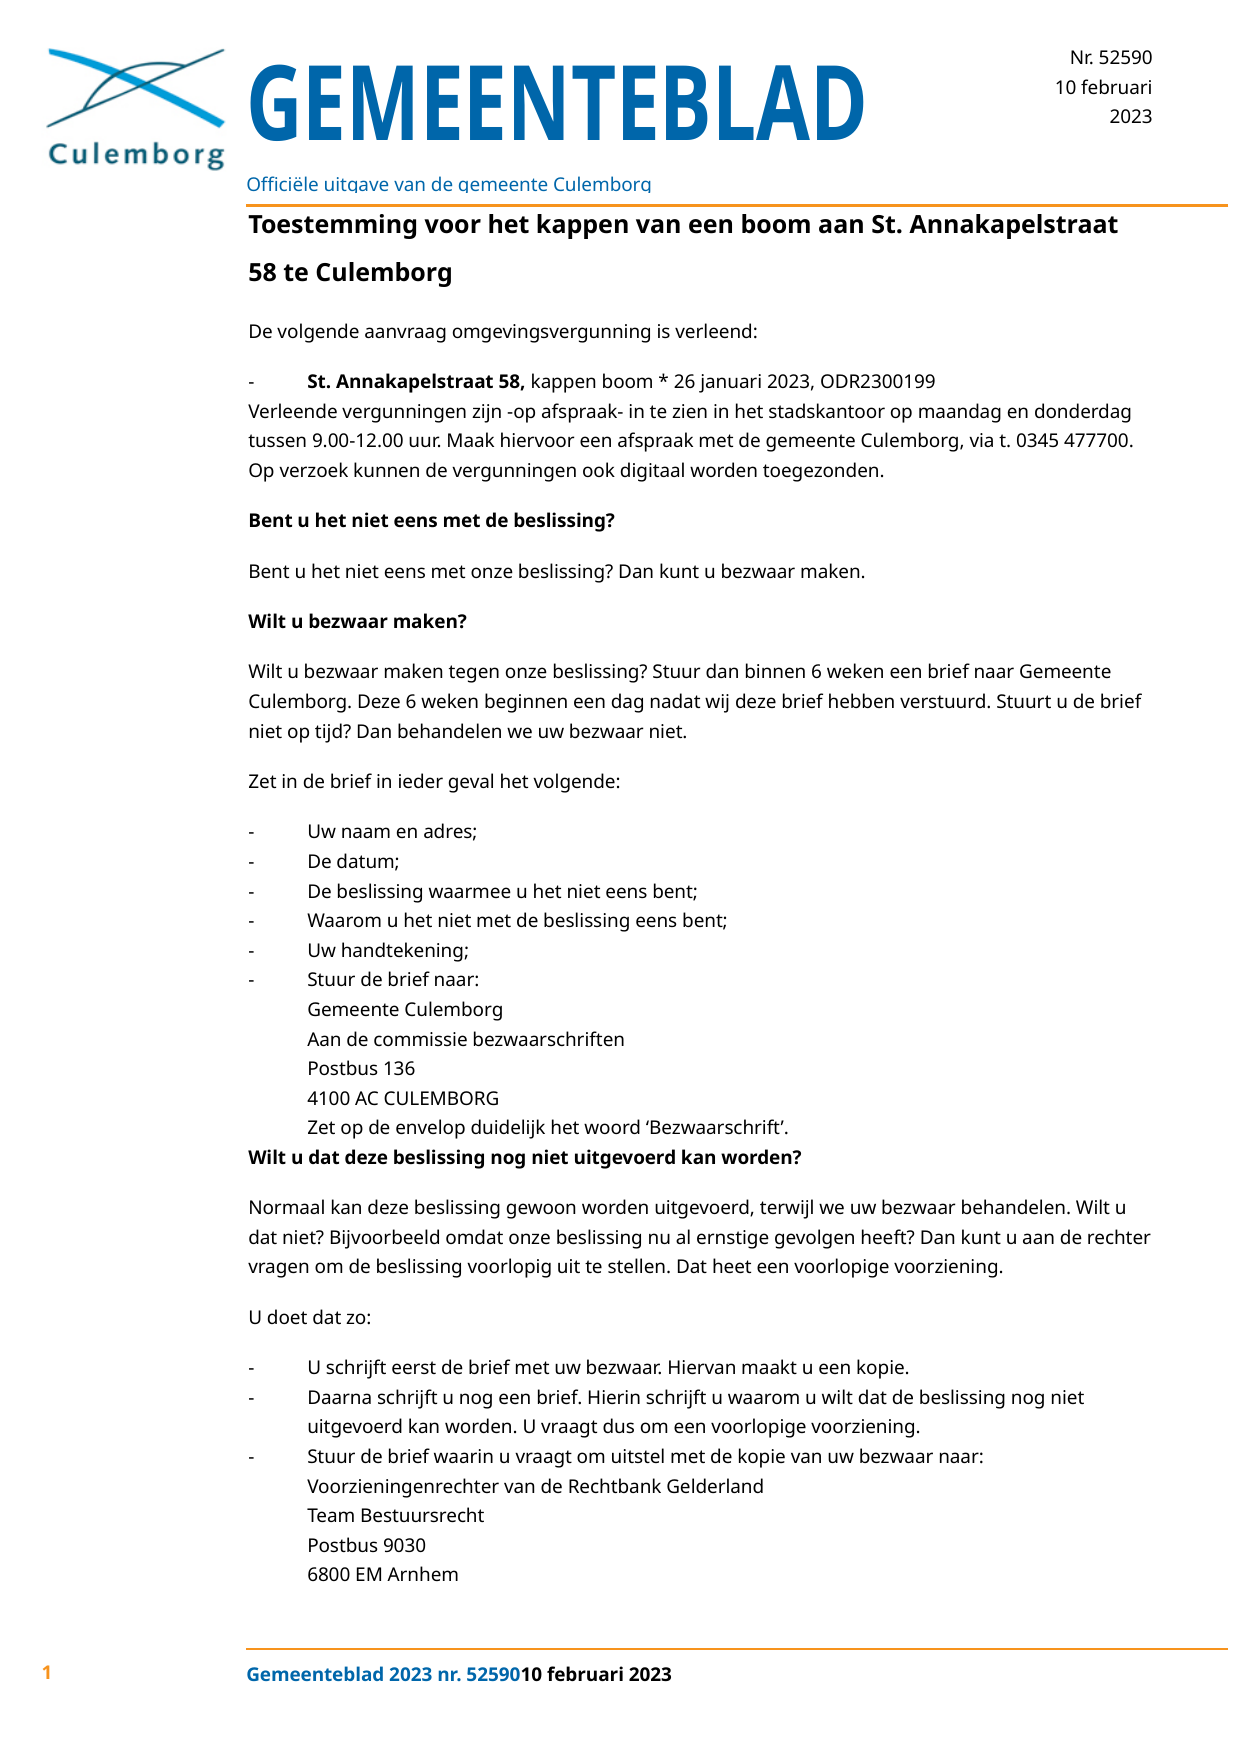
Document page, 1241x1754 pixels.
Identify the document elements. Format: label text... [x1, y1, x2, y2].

list Voorzieningenrechter van de Rechtbank Gelderland [248, 1473, 1152, 1499]
list Uw naam en adres; [248, 819, 1152, 844]
list Uw handtekening; [248, 937, 1152, 963]
text Toestemming voor het kappen van een boom aan St. Annakapelstraat 58 te Culemborg [248, 207, 1152, 288]
list 6800 EM Arnhem [248, 1562, 1152, 1587]
text Wilt u bezwaar maken tegen onze beslissing? Stuur dan binnen 6 weken een brief naar Gemeente Culemborg. Deze 6 weken beginnen een dag nadat wij deze brief hebben verstuurd. Stuurt u de brief niet op tijd? Dan behandelen we uw bezwaar niet. [248, 659, 1152, 744]
list Aan de commissie bezwaarschriften [248, 1026, 1152, 1052]
text De volgende aanvraag omgevingsvergunning is verleend: [248, 318, 1152, 344]
text U doet dat zo: [248, 1304, 1152, 1330]
list Daarna schrijft u nog een brief. Hierin schrijft u waarom u wilt dat de beslissing nog niet uitgevoerd kan worden. U vraagt dus om een voorlopige voorziening. [248, 1384, 1152, 1439]
list De beslissing waarmee u het niet eens bent; [248, 878, 1152, 904]
list Postbus 9030 [248, 1532, 1152, 1558]
picture [41, 47, 231, 172]
text Normaal kan deze beslissing gewoon worden uitgevoerd, terwijl we uw bezwaar behandelen. Wilt u dat niet? Bijvoorbeeld omdat onze beslissing nu al ernstige gevolgen heeft? Dan kunt u aan de rechter vragen om de beslissing voorlopig uit te stellen. Dat heet een voorlopige voorziening. [248, 1194, 1152, 1279]
list De datum; [248, 848, 1152, 874]
text Bent u het niet eens met onze beslissing? Dan kunt u bezwaar maken. [248, 558, 1152, 584]
list Gemeente Culemborg [248, 996, 1152, 1022]
list Postbus 136 [248, 1055, 1152, 1081]
list Team Bestuursrecht [248, 1502, 1152, 1528]
text Wilt u dat deze beslissing nog niet uitgevoerd kan worden? [248, 1144, 1152, 1170]
list 4100 AC CULEMBORG [248, 1085, 1152, 1111]
list Waarom u het niet met de beslissing eens bent; [248, 907, 1152, 933]
text Zet in de brief in ieder geval het volgende: [248, 768, 1152, 794]
list U schrijft eerst de brief met uw bezwaar. Hiervan maakt u een kopie. [248, 1354, 1152, 1380]
list Stuur de brief waarin u vraagt om uitstel met de kopie van uw bezwaar naar: [248, 1443, 1152, 1469]
text Wilt u bezwaar maken? [248, 608, 1152, 634]
text Verleende vergunningen zijn -op afspraak- in te zien in het stadskantoor op maandag en donderdag tussen 9.00-12.00 uur. Maak hiervoor een afspraak met de gemeente Culemborg, via t. 0345 477700. Op verzoek kunnen de vergunningen ook digitaal worden toegezonden. [248, 398, 1152, 483]
list Zet op de envelop duidelijk het woord ‘Bezwaarschrift’. [248, 1114, 1152, 1140]
text Bent u het niet eens met de beslissing? [248, 507, 1152, 533]
list St. Annakapelstraat 58, kappen boom * 26 januari 2023, ODR2300199 [248, 368, 1152, 394]
list Stuur de brief naar: [248, 967, 1152, 992]
